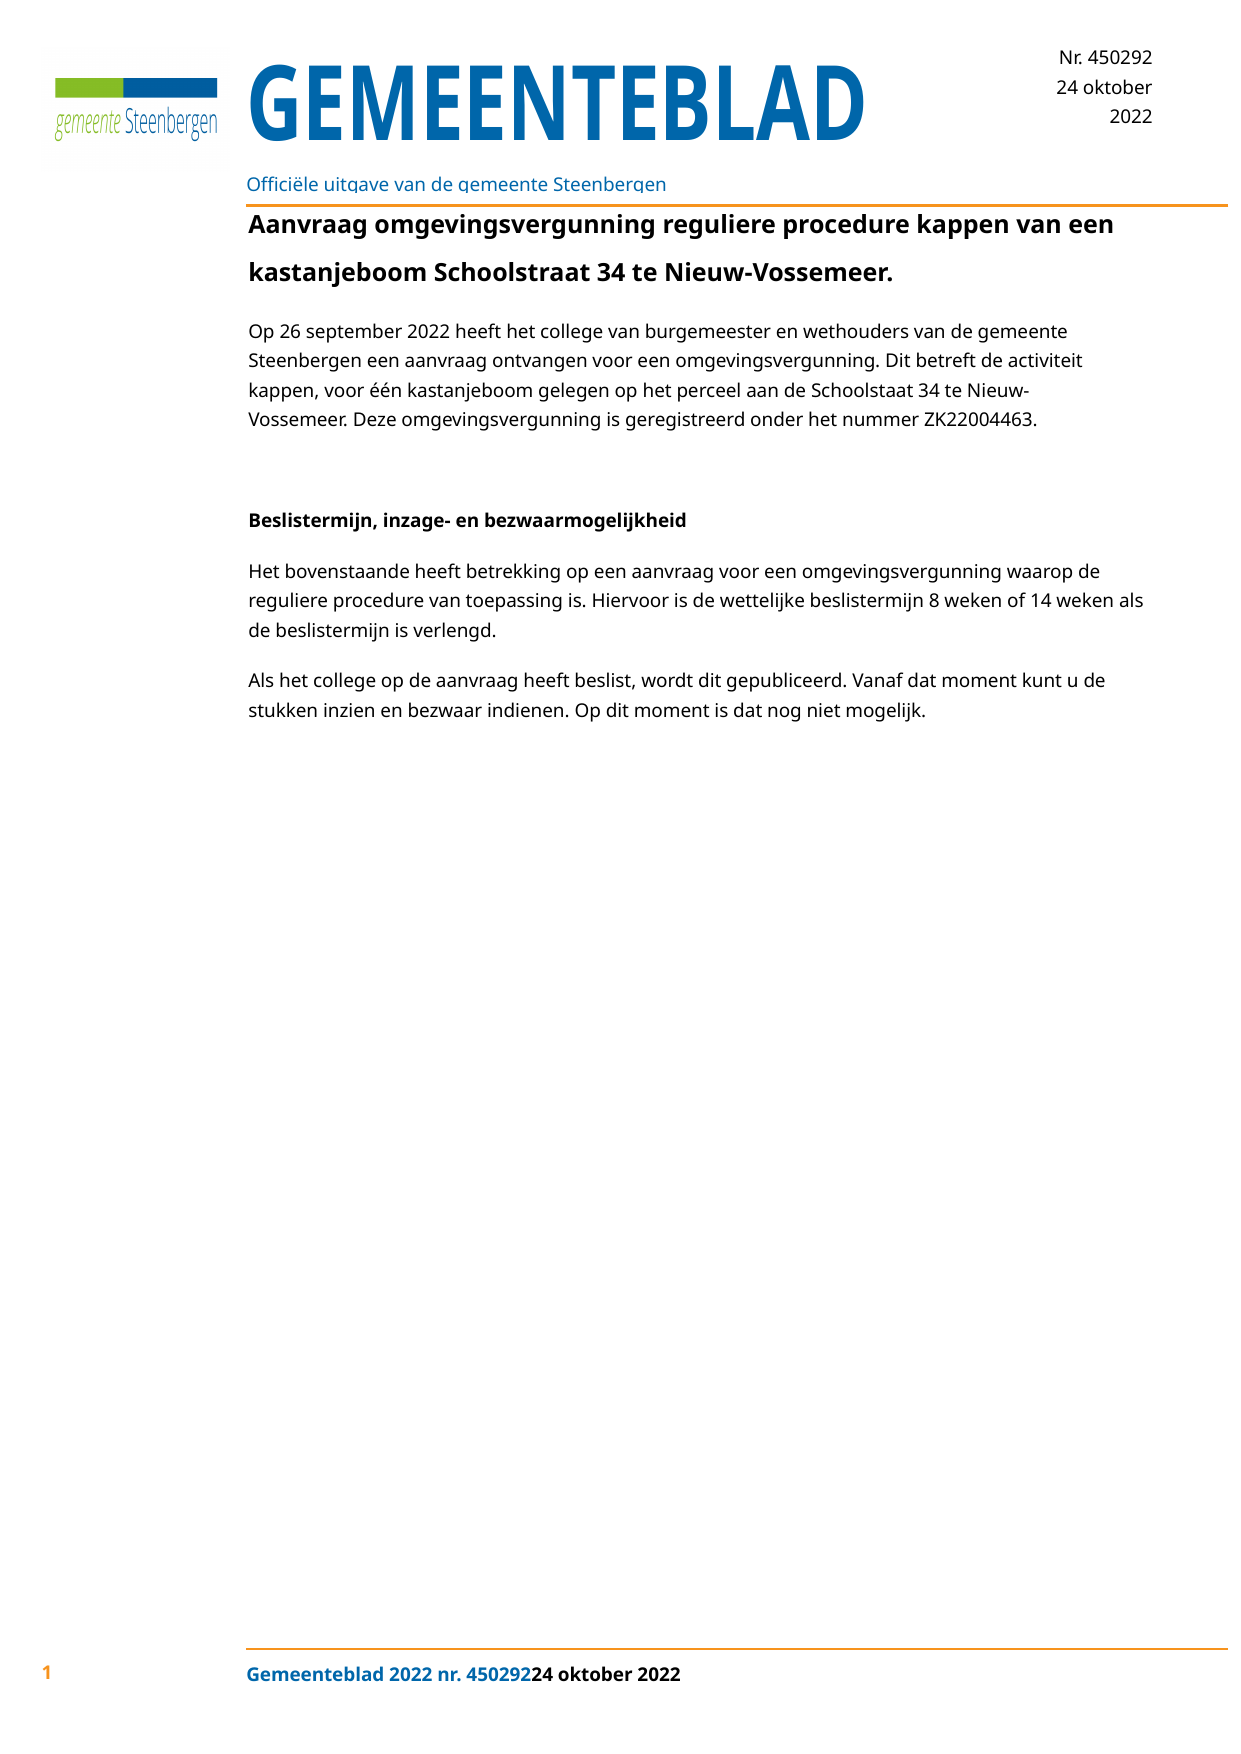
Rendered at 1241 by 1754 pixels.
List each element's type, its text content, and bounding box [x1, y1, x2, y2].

text Het bovenstaande heeft betrekking op een aanvraag voor een omgevingsvergunning waarop de reguliere procedure van toepassing is. Hiervoor is de wettelijke beslistermijn 8 weken of 14 weken als de beslistermijn is verlengd. [248, 558, 1152, 643]
text Als het college op de aanvraag heeft beslist, wordt dit gepubliceerd. Vanaf dat moment kunt u de stukken inzien en bezwaar indienen. Op dit moment is dat nog niet mogelijk. [248, 667, 1152, 723]
text Beslistermijn, inzage- en bezwaarmogelijkheid [248, 507, 1152, 533]
text Aanvraag omgevingsvergunning reguliere procedure kappen van een kastanjeboom Schoolstraat 34 te Nieuw-Vossemeer. [248, 207, 1152, 288]
text Op 26 september 2022 heeft het college van burgemeester en wethouders van de gemeente Steenbergen een aanvraag ontvangen voor een omgevingsvergunning. Dit betreft de activiteit kappen, voor één kastanjeboom gelegen op het perceel aan de Schoolstaat 34 te Nieuw-Vossemeer. Deze omgevingsvergunning is geregistreerd onder het nummer ZK22004463. [248, 318, 1152, 432]
picture [41, 47, 231, 172]
